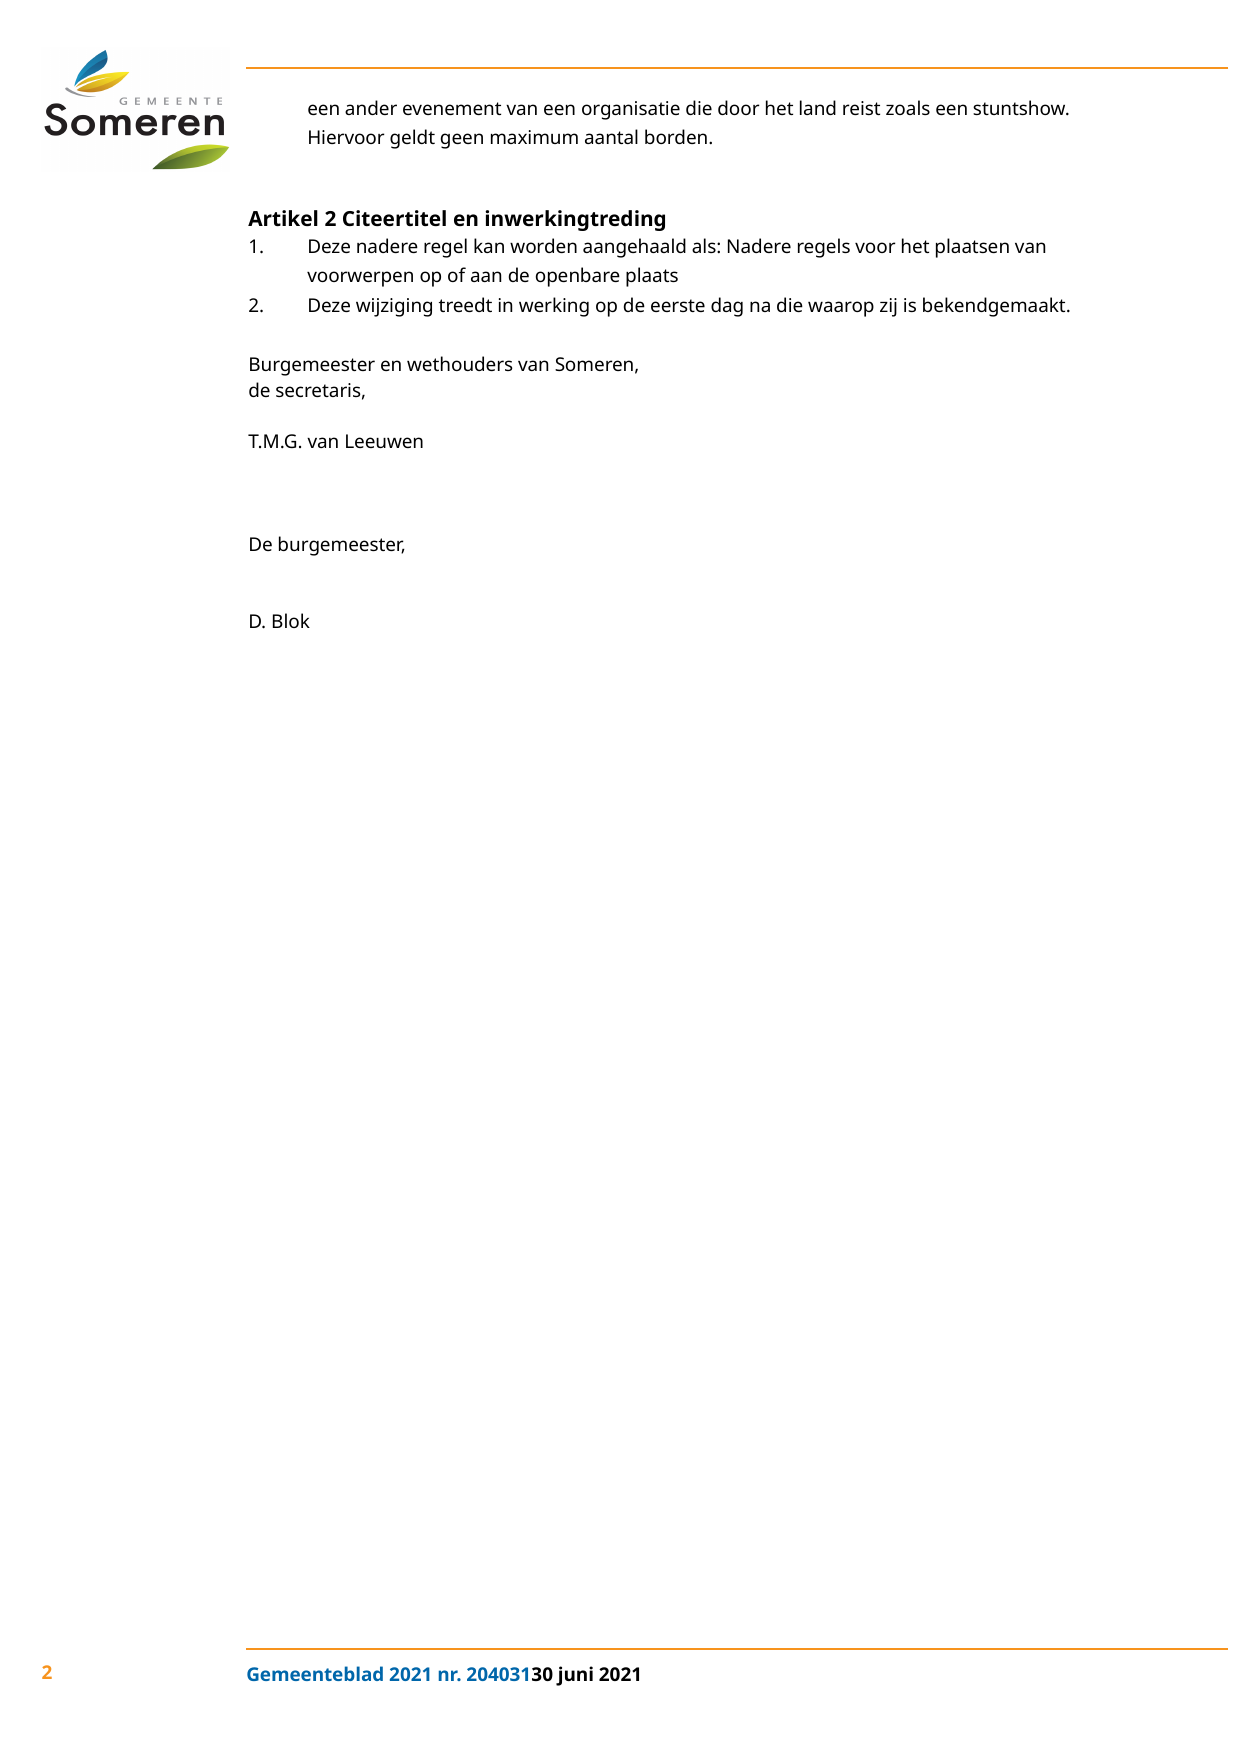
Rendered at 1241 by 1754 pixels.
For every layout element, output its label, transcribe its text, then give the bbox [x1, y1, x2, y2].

list Deze wijziging treedt in werking op de eerste dag na die waarop zij is bekendgemaakt. [248, 292, 1152, 318]
text Artikel 2 Citeertitel en inwerkingtreding [248, 204, 1152, 233]
list Deze nadere regel kan worden aangehaald als: Nadere regels voor het plaatsen van voorwerpen op of aan de openbare plaats [248, 233, 1152, 288]
picture [41, 47, 231, 172]
text Burgemeester en wethouders van Someren, [248, 351, 1152, 377]
text De burgemeester, [248, 531, 1152, 557]
text D. Blok [248, 608, 1152, 634]
list een ander evenement van een organisatie die door het land reist zoals een stuntshow. Hiervoor geldt geen maximum aantal borden. [248, 95, 1152, 150]
text T.M.G. van Leeuwen [248, 428, 1152, 454]
text de secretaris, [248, 377, 1152, 403]
